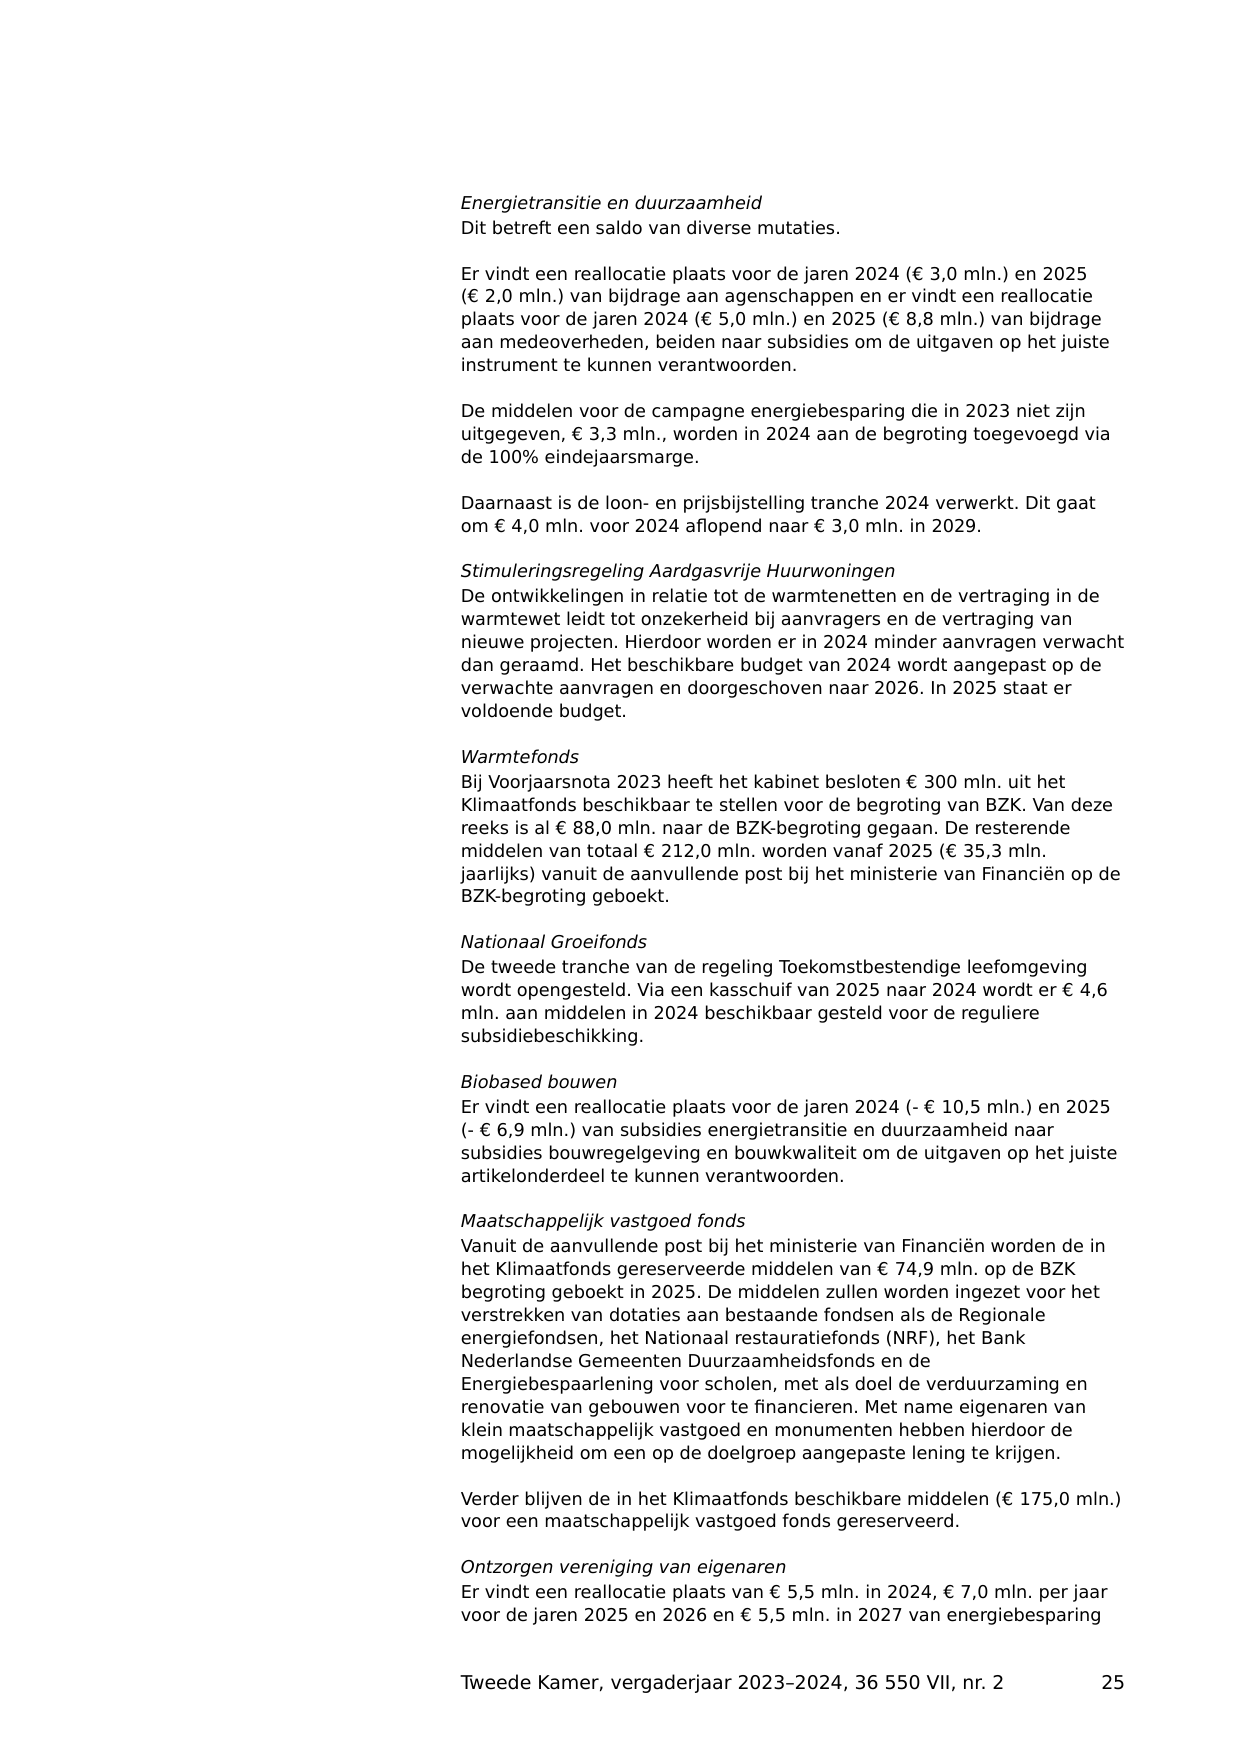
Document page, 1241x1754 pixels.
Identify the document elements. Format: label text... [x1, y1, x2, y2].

text Er vindt een reallocatie plaats voor de jaren 2024 (€ 3,0 mln.) en 2025 (€ 2,0 mln.) van bijdrage aan agenschappen en er vindt een reallocatie plaats voor de jaren 2024 (€ 5,0 mln.) en 2025 (€ 8,8 mln.) van bijdrage aan medeoverheden, beiden naar subsidies om de uitgaven op het juiste instrument te kunnen verantwoorden. [461, 262, 1125, 376]
text Er vindt een reallocatie plaats voor de jaren 2024 (- € 10,5 mln.) en 2025 (- € 6,9 mln.) van subsidies energietransitie en duurzaamheid naar subsidies bouwregelgeving en bouwkwaliteit om de uitgaven op het juiste artikelonderdeel te kunnen verantwoorden. [461, 1095, 1125, 1187]
text De tweede tranche van de regeling Toekomstbestendige leefomgeving wordt opengesteld. Via een kasschuif van 2025 naar 2024 wordt er € 4,6 mln. aan middelen in 2024 beschikbaar gesteld voor de reguliere subsidiebeschikking. [461, 955, 1125, 1047]
text Bij Voorjaarsnota 2023 heeft het kabinet besloten € 300 mln. uit het Klimaatfonds beschikbaar te stellen voor de begroting van BZK. Van deze reeks is al € 88,0 mln. naar de BZK-begroting gegaan. De resterende middelen van totaal € 212,0 mln. worden vanaf 2025 (€ 35,3 mln. jaarlijks) vanuit de aanvullende post bij het ministerie van Financiën op de BZK-begroting geboekt. [461, 770, 1125, 907]
text Er vindt een reallocatie plaats van € 5,5 mln. in 2024, € 7,0 mln. per jaar voor de jaren 2025 en 2026 en € 5,5 mln. in 2027 van energiebesparing [461, 1580, 1125, 1626]
text Maatschappelijk vastgoed fonds [461, 1209, 1125, 1232]
text Biobased bouwen [461, 1070, 1125, 1093]
text Energietransitie en duurzaamheid [461, 191, 1125, 214]
text Stimuleringsregeling Aardgasvrije Huurwoningen [461, 559, 1125, 582]
text Verder blijven de in het Klimaatfonds beschikbare middelen (€ 175,0 mln.) voor een maatschappelijk vastgoed fonds gereserveerd. [461, 1487, 1125, 1532]
text Warmtefonds [461, 745, 1125, 768]
text De middelen voor de campagne energiebesparing die in 2023 niet zijn uitgegeven, € 3,3 mln., worden in 2024 aan de begroting toegevoegd via de 100% eindejaarsmarge. [461, 399, 1125, 468]
text Daarnaast is de loon- en prijsbijstelling tranche 2024 verwerkt. Dit gaat om € 4,0 mln. voor 2024 aflopend naar € 3,0 mln. in 2029. [461, 491, 1125, 537]
text Nationaal Groeifonds [461, 930, 1125, 953]
text Dit betreft een saldo van diverse mutaties. [461, 216, 1125, 239]
text Ontzorgen vereniging van eigenaren [461, 1555, 1125, 1578]
text De ontwikkelingen in relatie tot de warmtenetten en de vertraging in de warmtewet leidt tot onzekerheid bij aanvragers en de vertraging van nieuwe projecten. Hierdoor worden er in 2024 minder aanvragen verwacht dan geraamd. Het beschikbare budget van 2024 wordt aangepast op de verwachte aanvragen en doorgeschoven naar 2026. In 2025 staat er voldoende budget. [461, 584, 1125, 722]
text Vanuit de aanvullende post bij het ministerie van Financiën worden de in het Klimaatfonds gereserveerde middelen van € 74,9 mln. op de BZK begroting geboekt in 2025. De middelen zullen worden ingezet voor het verstrekken van dotaties aan bestaande fondsen als de Regionale energiefondsen, het Nationaal restauratiefonds (NRF), het Bank Nederlandse Gemeenten Duurzaamheidsfonds en de Energiebespaarlening voor scholen, met als doel de verduurzaming en renovatie van gebouwen voor te financieren. Met name eigenaren van klein maatschappelijk vastgoed en monumenten hebben hierdoor de mogelijkheid om een op de doelgroep aangepaste lening te krijgen. [461, 1234, 1125, 1464]
